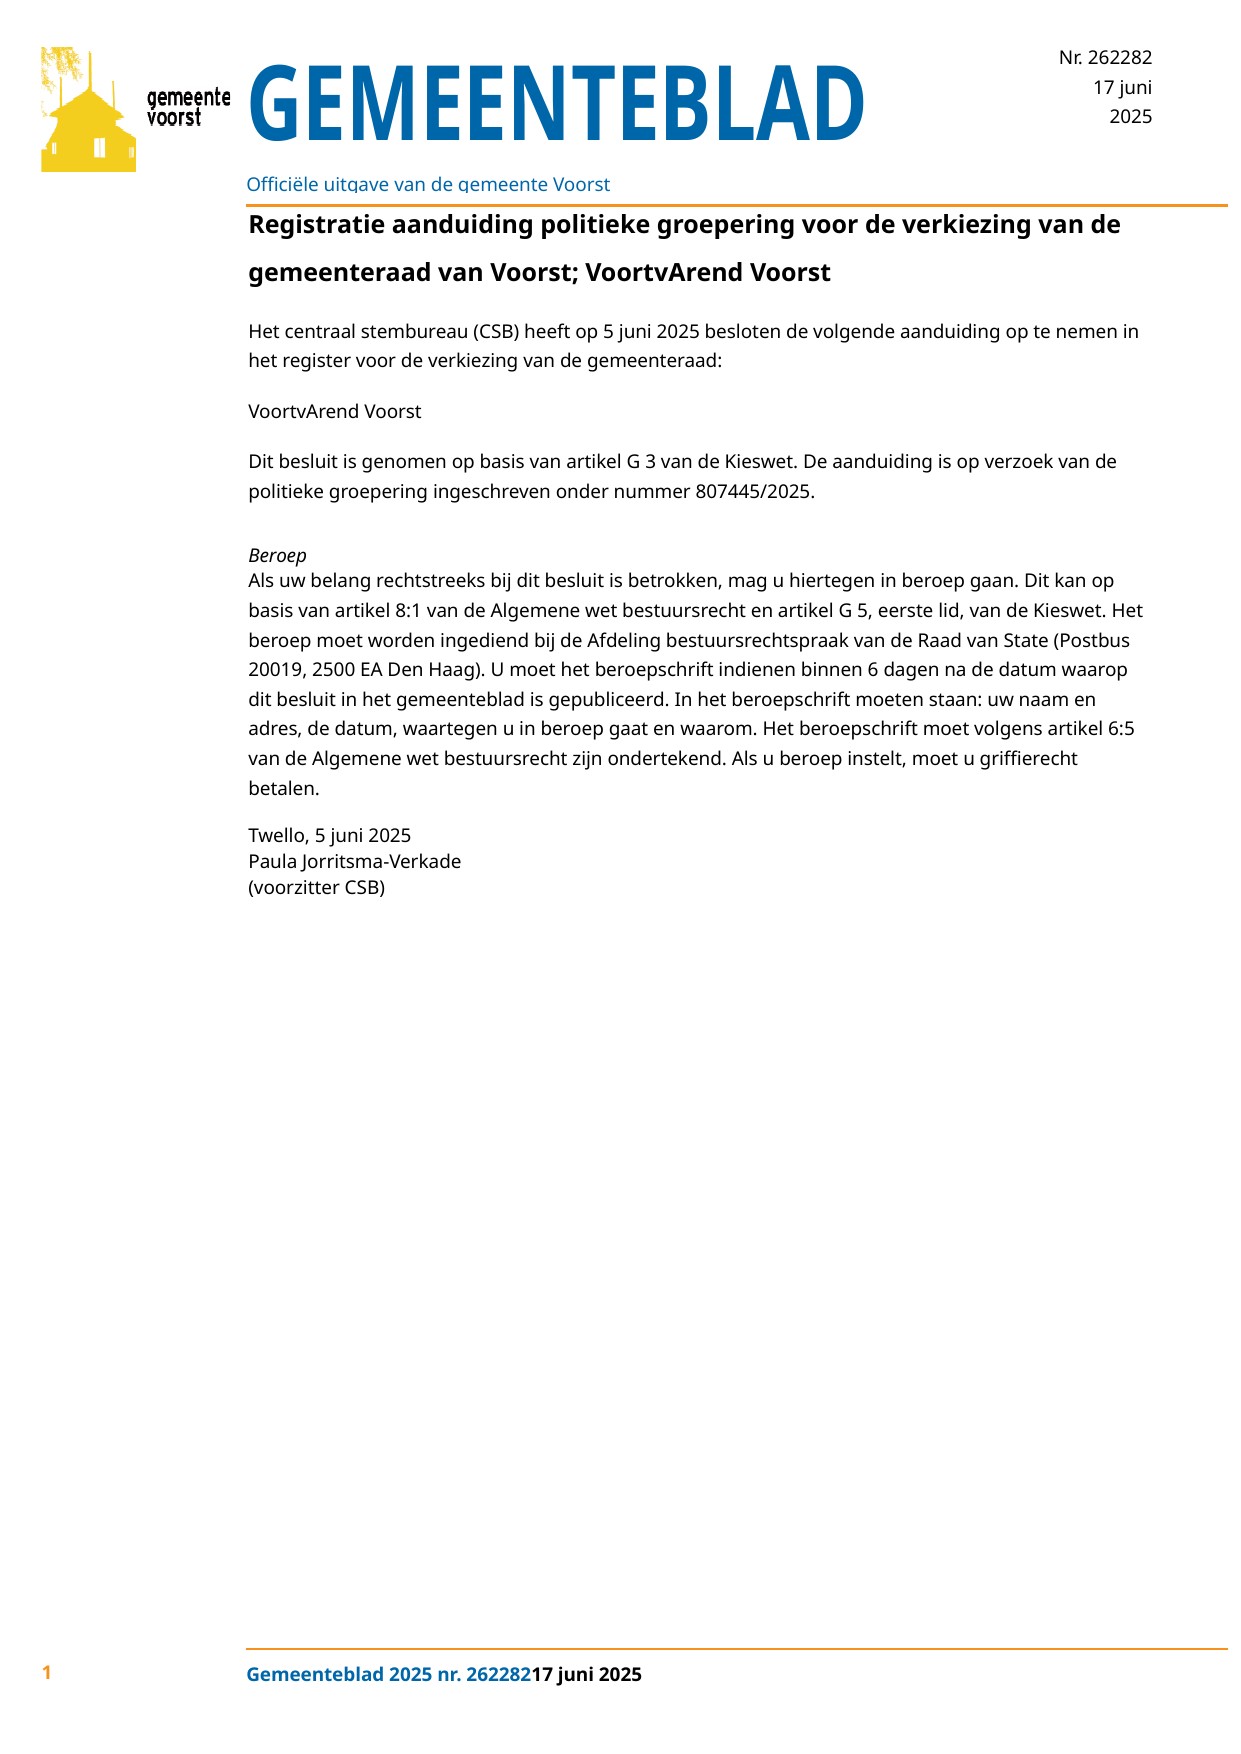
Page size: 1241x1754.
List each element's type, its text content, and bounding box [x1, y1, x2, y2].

text Het centraal stembureau (CSB) heeft op 5 juni 2025 besloten de volgende aanduiding op te nemen in het register voor de verkiezing van de gemeenteraad: [248, 318, 1152, 373]
text VoortvArend Voorst [248, 398, 1152, 424]
text Dit besluit is genomen op basis van artikel G 3 van de Kieswet. De aanduiding is op verzoek van de politieke groepering ingeschreven onder nummer 807445/2025. [248, 448, 1152, 504]
text Twello, 5 juni 2025 [248, 822, 1152, 848]
text (voorzitter CSB) [248, 874, 1152, 900]
picture [41, 47, 231, 172]
text Registratie aanduiding politieke groepering voor de verkiezing van de gemeenteraad van Voorst; VoortvArend Voorst [248, 207, 1152, 288]
text Paula Jorritsma-Verkade [248, 848, 1152, 874]
text Beroep [248, 542, 1152, 568]
text Als uw belang rechtstreeks bij dit besluit is betrokken, mag u hiertegen in beroep gaan. Dit kan op basis van artikel 8:1 van de Algemene wet bestuursrecht en artikel G 5, eerste lid, van de Kieswet. Het beroep moet worden ingediend bij de Afdeling bestuursrechtspraak van de Raad van State (Postbus 20019, 2500 EA Den Haag). U moet het beroepschrift indienen binnen 6 dagen na de datum waarop dit besluit in het gemeenteblad is gepubliceerd. In het beroepschrift moeten staan: uw naam en adres, de datum, waartegen u in beroep gaat en waarom. Het beroepschrift moet volgens artikel 6:5 van de Algemene wet bestuursrecht zijn ondertekend. Als u beroep instelt, moet u griffierecht betalen. [248, 568, 1152, 800]
